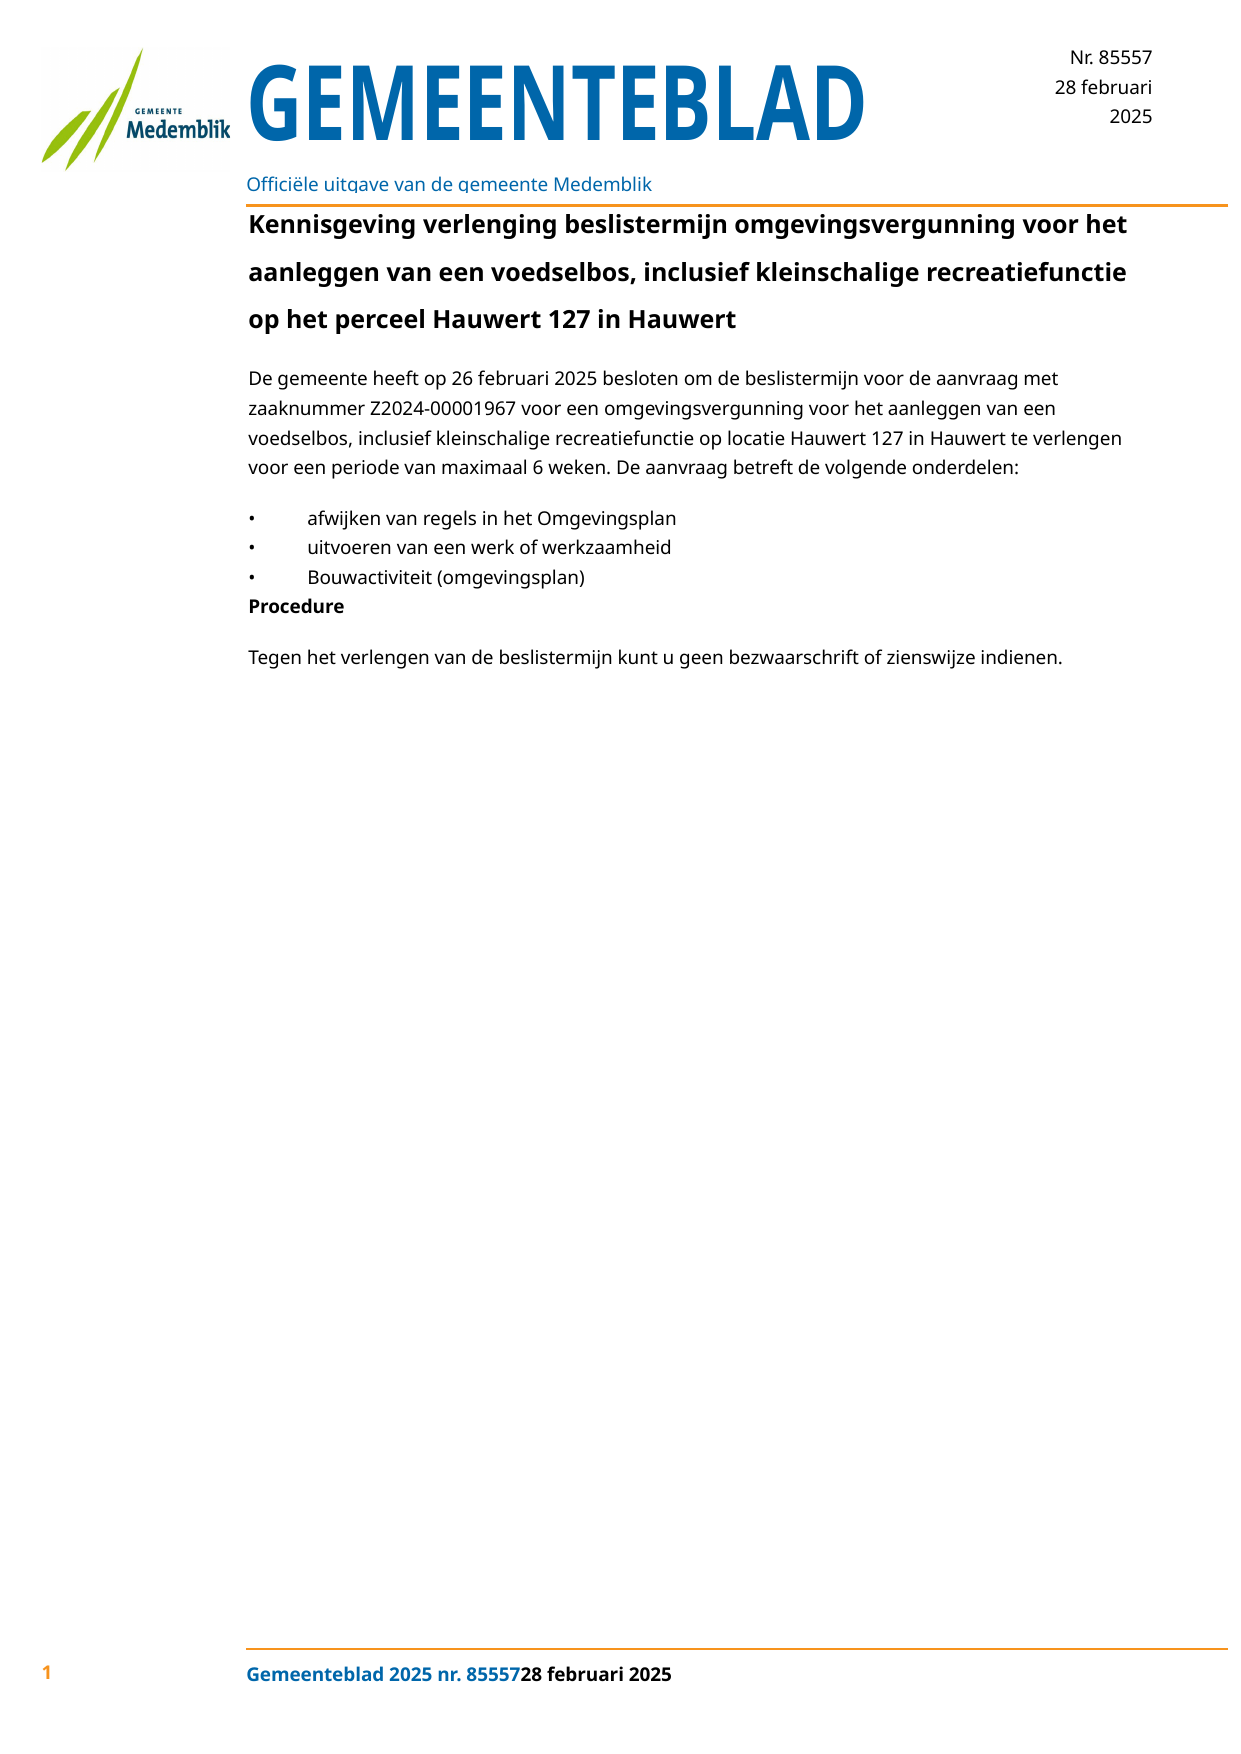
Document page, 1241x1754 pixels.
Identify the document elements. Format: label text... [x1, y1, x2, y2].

list afwijken van regels in het Omgevingsplan [248, 505, 1152, 530]
text De gemeente heeft op 26 februari 2025 besloten om de beslistermijn voor de aanvraag met zaaknummer Z2024-00001967 voor een omgevingsvergunning voor het aanleggen van een voedselbos, inclusief kleinschalige recreatiefunctie op locatie Hauwert 127 in Hauwert te verlengen voor een periode van maximaal 6 weken. De aanvraag betreft de volgende onderdelen: [248, 366, 1152, 480]
list uitvoeren van een werk of werkzaamheid [248, 534, 1152, 560]
text Tegen het verlengen van de beslistermijn kunt u geen bezwaarschrift of zienswijze indienen. [248, 644, 1152, 669]
text Procedure [248, 593, 1152, 619]
list Bouwactiviteit (omgevingsplan) [248, 564, 1152, 589]
picture [41, 47, 231, 172]
text Kennisgeving verlenging beslistermijn omgevingsvergunning voor het aanleggen van een voedselbos, inclusief kleinschalige recreatiefunctie op het perceel Hauwert 127 in Hauwert [248, 207, 1152, 336]
